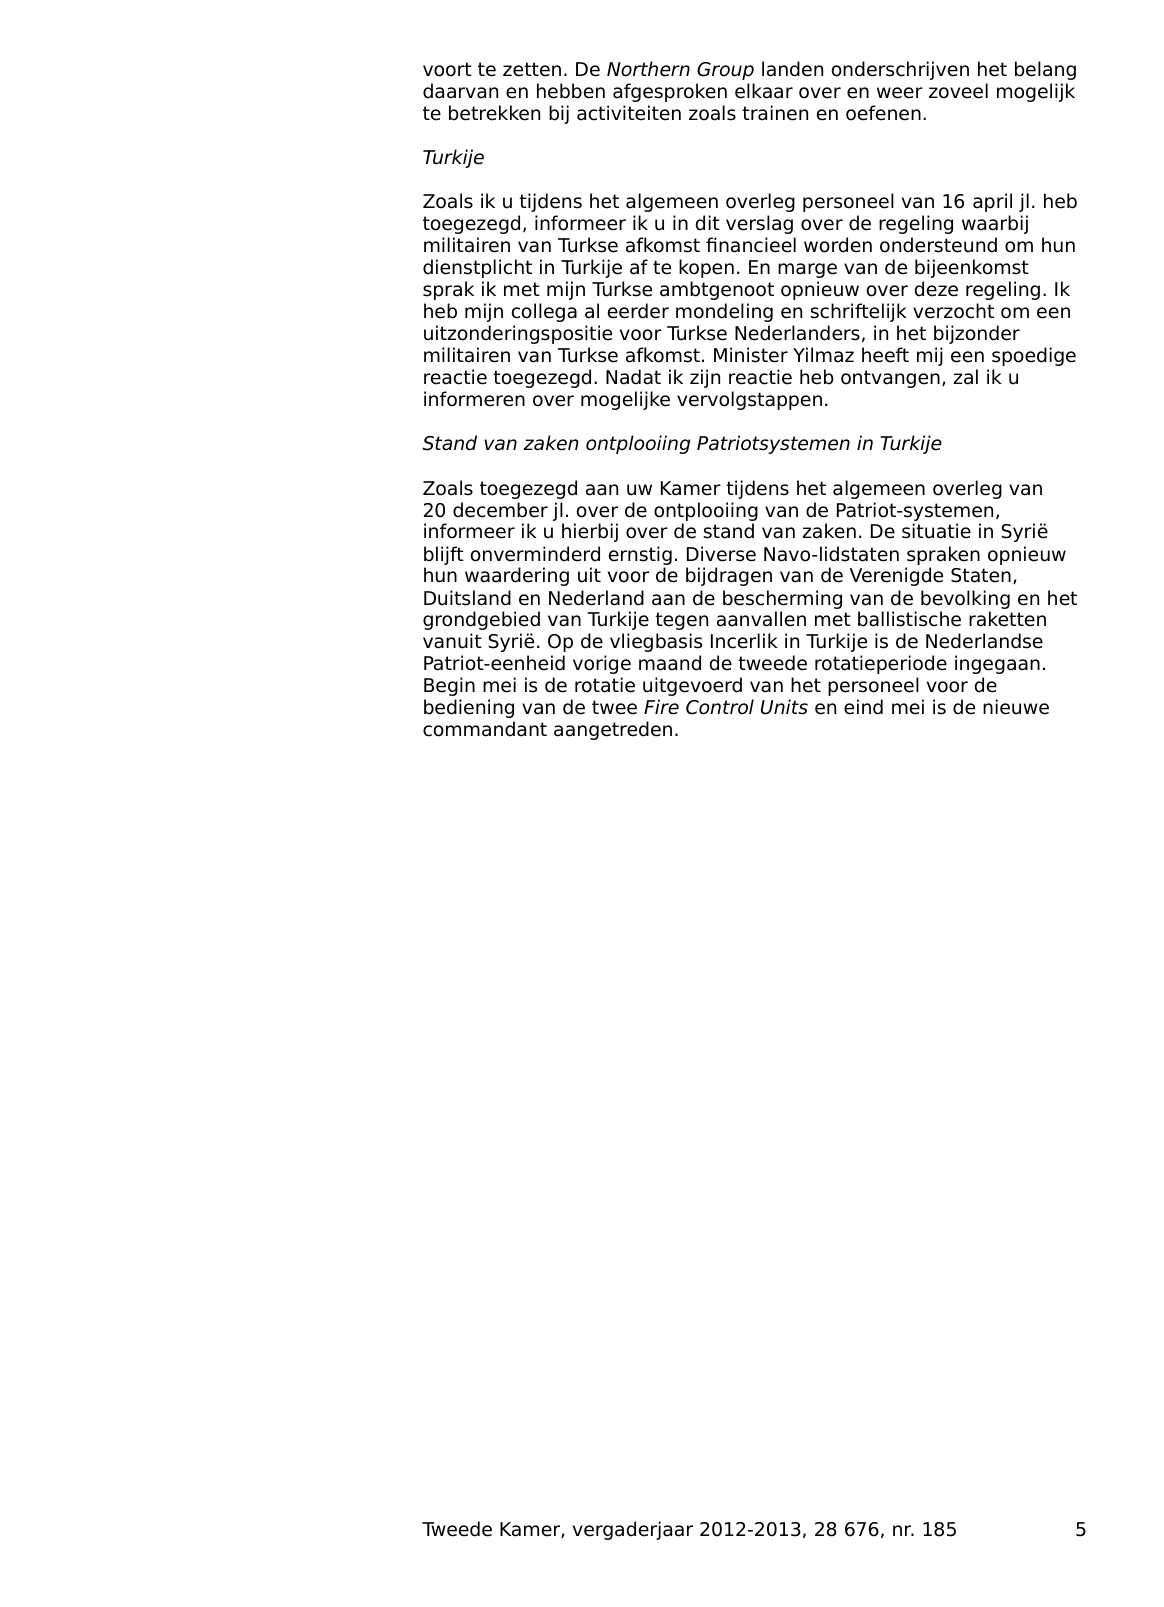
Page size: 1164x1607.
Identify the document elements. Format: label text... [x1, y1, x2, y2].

subtitle Turkije [422, 147, 1087, 169]
subtitle Stand van zaken ontplooiing Patriotsystemen in Turkije [422, 433, 1087, 455]
text Zoals toegezegd aan uw Kamer tijdens het algemeen overleg van 20 december jl. over de ontplooiing van de Patriot-systemen, informeer ik u hierbij over de stand van zaken. De situatie in Syrië blijft onverminderd ernstig. Diverse Navo-lidstaten spraken opnieuw hun waardering uit voor de bijdragen van de Verenigde Staten, Duitsland en Nederland aan de bescherming van de bevolking en het grondgebied van Turkije tegen aanvallen met ballistische raketten vanuit Syrië. Op de vliegbasis Incerlik in Turkije is de Nederlandse Patriot-eenheid vorige maand de tweede rotatieperiode ingegaan. Begin mei is de rotatie uitgevoerd van het personeel voor de bediening van de twee Fire Control Units en eind mei is de nieuwe commandant aangetreden. [422, 477, 1087, 741]
text Zoals ik u tijdens het algemeen overleg personeel van 16 april jl. heb toegezegd, informeer ik u in dit verslag over de regeling waarbij militairen van Turkse afkomst financieel worden ondersteund om hun dienstplicht in Turkije af te kopen. En marge van de bijeenkomst sprak ik met mijn Turkse ambtgenoot opnieuw over deze regeling. Ik heb mijn collega al eerder mondeling en schriftelijk verzocht om een uitzonderingspositie voor Turkse Nederlanders, in het bijzonder militairen van Turkse afkomst. Minister Yilmaz heeft mij een spoedige reactie toegezegd. Nadat ik zijn reactie heb ontvangen, zal ik u informeren over mogelijke vervolgstappen. [422, 191, 1087, 411]
text voort te zetten. De Northern Group landen onderschrijven het belang daarvan en hebben afgesproken elkaar over en weer zoveel mogelijk te betrekken bij activiteiten zoals trainen en oefenen. [422, 59, 1087, 125]
